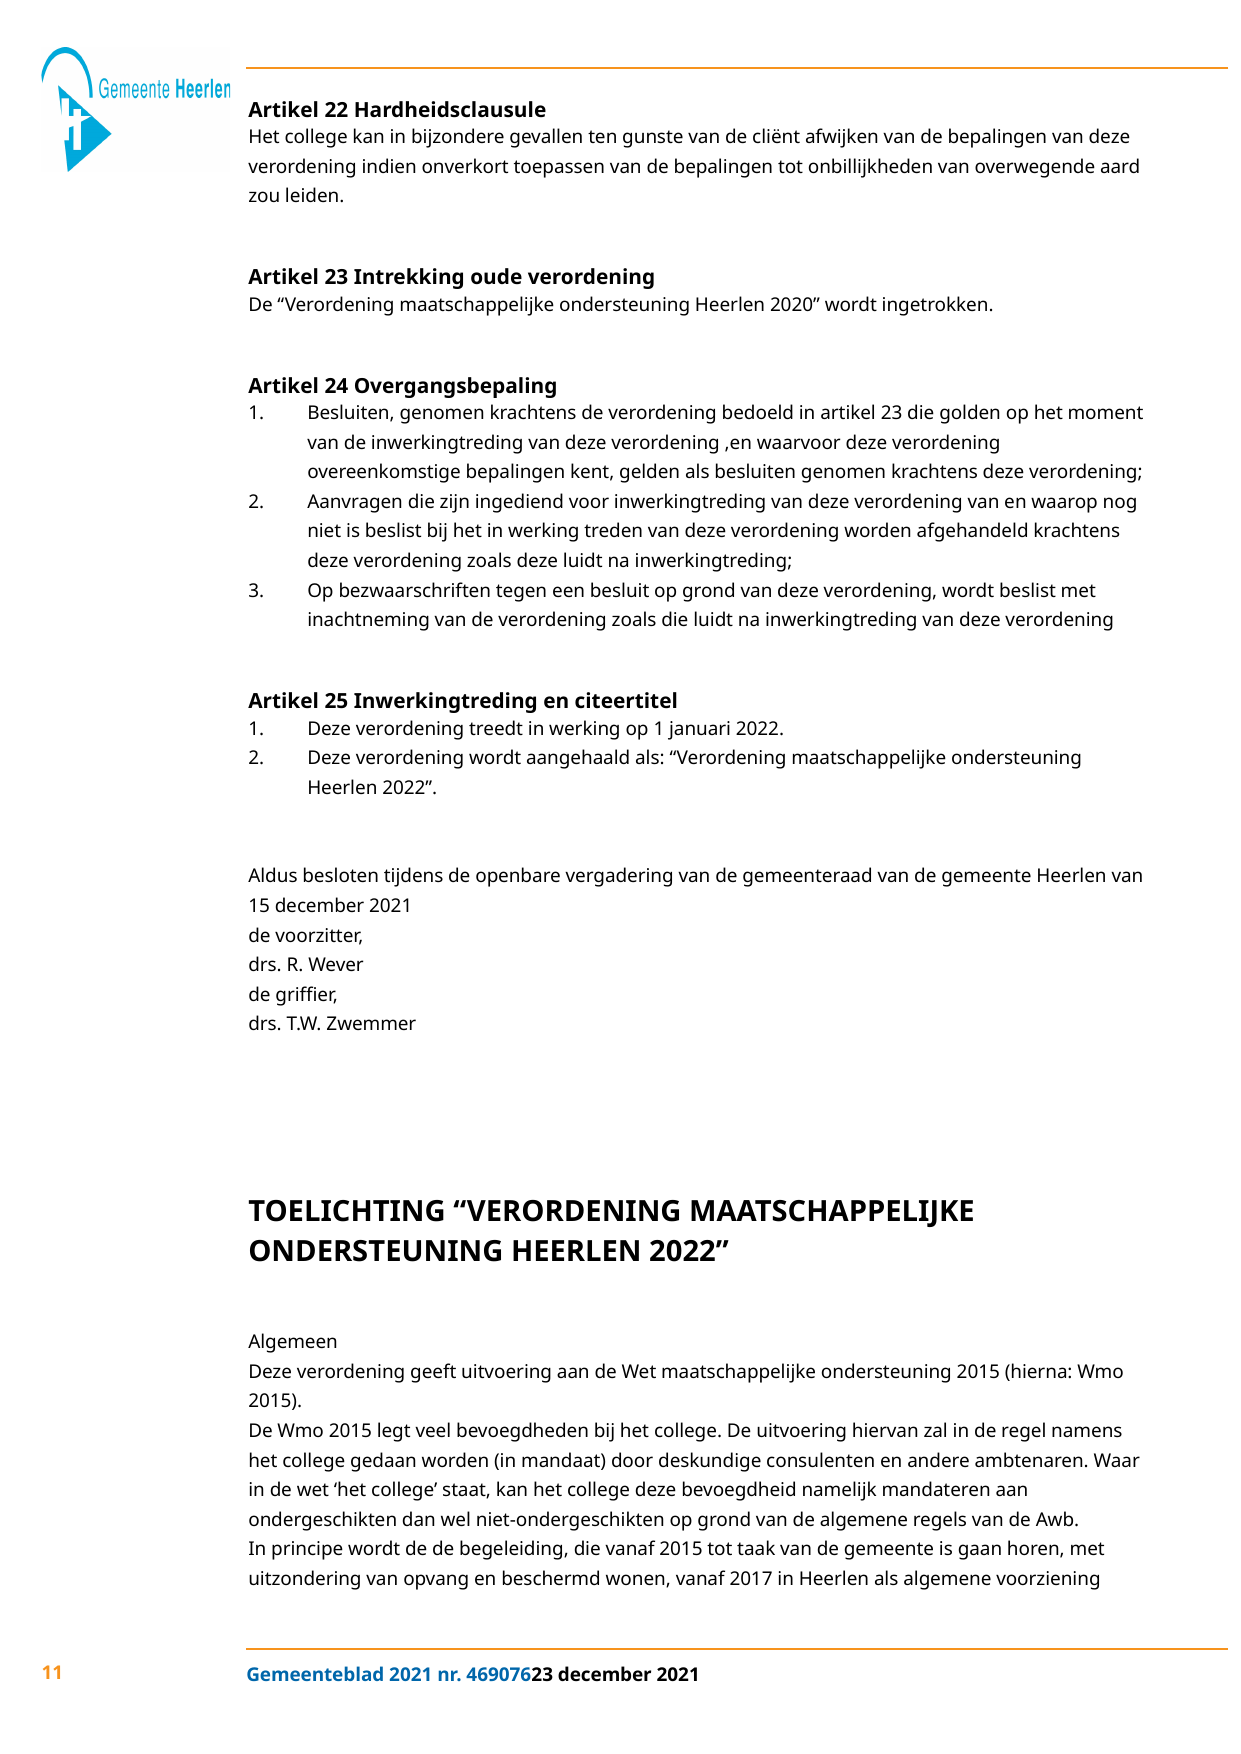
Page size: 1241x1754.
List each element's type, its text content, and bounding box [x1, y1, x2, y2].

text In principe wordt de de begeleiding, die vanaf 2015 tot taak van de gemeente is gaan horen, met uitzondering van opvang en beschermd wonen, vanaf 2017 in Heerlen als algemene voorziening [248, 1536, 1152, 1591]
text De “Verordening maatschappelijke ondersteuning Heerlen 2020” wordt ingetrokken. [248, 291, 1152, 317]
text De Wmo 2015 legt veel bevoegdheden bij het college. De uitvoering hiervan zal in de regel namens het college gedaan worden (in mandaat) door deskundige consulenten en andere ambtenaren. Waar in de wet ‘het college’ staat, kan het college deze bevoegdheid namelijk mandateren aan ondergeschikten dan wel niet-ondergeschikten op grond van de algemene regels van de Awb. [248, 1417, 1152, 1532]
text de voorzitter, [248, 922, 1152, 948]
list Op bezwaarschriften tegen een besluit op grond van deze verordening, wordt beslist met inachtneming van de verordening zoals die luidt na inwerkingtreding van deze verordening [248, 577, 1152, 632]
list Deze verordening treedt in werking op 1 januari 2022. [248, 715, 1152, 741]
text drs. R. Wever [248, 951, 1152, 977]
text de griffier, [248, 981, 1152, 1007]
list Deze verordening wordt aangehaald als: “Verordening maatschappelijke ondersteuning Heerlen 2022”. [248, 744, 1152, 800]
text Artikel 24 Overgangsbepaling [248, 371, 1152, 399]
list Besluiten, genomen krachtens de verordening bedoeld in artikel 23 die golden op het moment van de inwerkingtreding van deze verordening ,en waarvoor deze verordening overeenkomstige bepalingen kent, gelden als besluiten genomen krachtens deze verordening; [248, 399, 1152, 484]
text Artikel 25 Inwerkingtreding en citeertitel [248, 686, 1152, 715]
text TOELICHTING “VERORDENING MAATSCHAPPELIJKE ONDERSTEUNING HEERLEN 2022” [248, 1190, 1152, 1270]
text Aldus besloten tijdens de openbare vergadering van de gemeenteraad van de gemeente Heerlen van 15 december 2021 [248, 863, 1152, 918]
text Deze verordening geeft uitvoering aan de Wet maatschappelijke ondersteuning 2015 (hierna: Wmo 2015). [248, 1358, 1152, 1413]
list Aanvragen die zijn ingediend voor inwerkingtreding van deze verordening van en waarop nog niet is beslist bij het in werking treden van deze verordening worden afgehandeld krachtens deze verordening zoals deze luidt na inwerkingtreding; [248, 488, 1152, 573]
text Het college kan in bijzondere gevallen ten gunste van de cliënt afwijken van de bepalingen van deze verordening indien onverkort toepassen van de bepalingen tot onbillijkheden van overwegende aard zou leiden. [248, 123, 1152, 208]
picture [41, 47, 231, 172]
text drs. T.W. Zwemmer [248, 1011, 1152, 1036]
text Artikel 22 Hardheidsclausule [248, 95, 1152, 123]
picture [41, 47, 59, 70]
text Artikel 23 Intrekking oude verordening [248, 262, 1152, 291]
text Algemeen [248, 1328, 1152, 1354]
